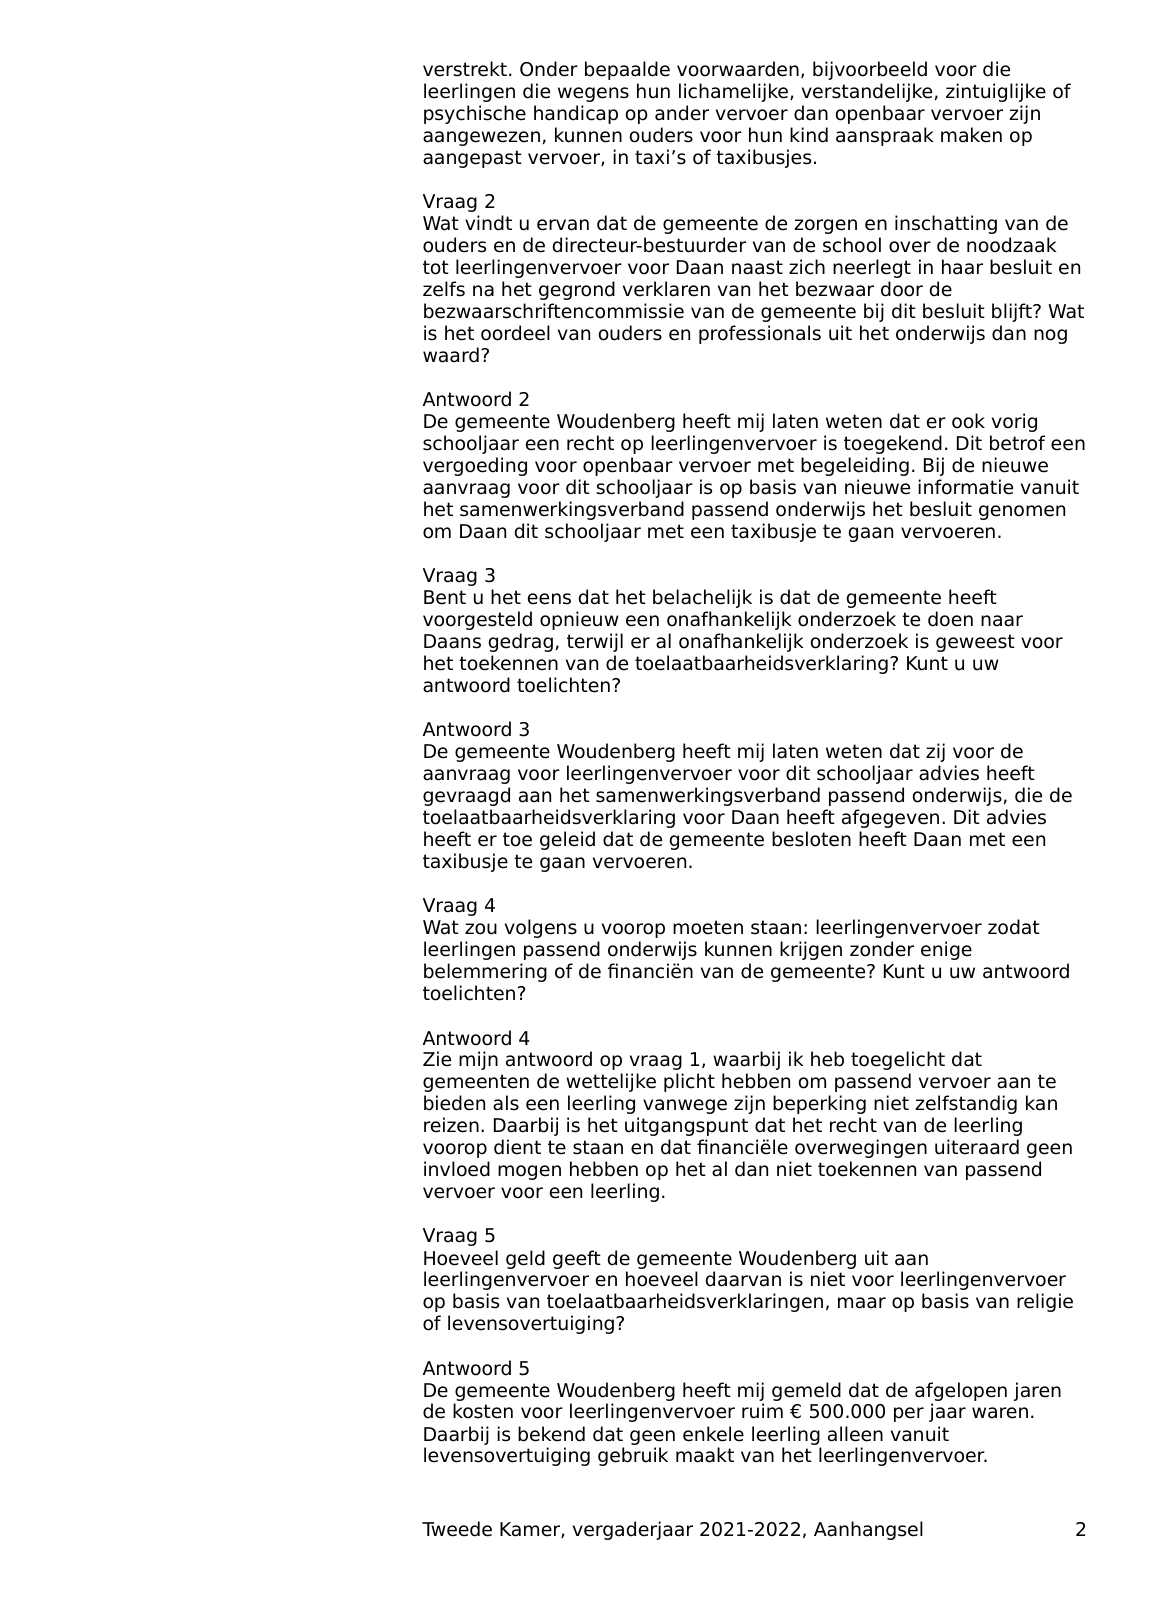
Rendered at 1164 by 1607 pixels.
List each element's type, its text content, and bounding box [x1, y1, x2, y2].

text Antwoord 2 [422, 389, 1087, 411]
text verstrekt. Onder bepaalde voorwaarden, bijvoorbeeld voor die leerlingen die wegens hun lichamelijke, verstandelijke, zintuiglijke of psychische handicap op ander vervoer dan openbaar vervoer zijn aangewezen, kunnen ouders voor hun kind aanspraak maken op aangepast vervoer, in taxi’s of taxibusjes. [422, 59, 1087, 169]
text Bent u het eens dat het belachelijk is dat de gemeente heeft voorgesteld opnieuw een onafhankelijk onderzoek te doen naar Daans gedrag, terwijl er al onafhankelijk onderzoek is geweest voor het toekennen van de toelaatbaarheidsverklaring? Kunt u uw antwoord toelichten? [422, 587, 1087, 697]
text Antwoord 5 [422, 1357, 1087, 1379]
text Vraag 5 [422, 1225, 1087, 1247]
text Vraag 3 [422, 565, 1087, 587]
text Antwoord 4 [422, 1027, 1087, 1049]
text Wat zou volgens u voorop moeten staan: leerlingenvervoer zodat leerlingen passend onderwijs kunnen krijgen zonder enige belemmering of de financiën van de gemeente? Kunt u uw antwoord toelichten? [422, 917, 1087, 1005]
text De gemeente Woudenberg heeft mij gemeld dat de afgelopen jaren de kosten voor leerlingenvervoer ruim € 500.000 per jaar waren. Daarbij is bekend dat geen enkele leerling alleen vanuit levensovertuiging gebruik maakt van het leerlingenvervoer. [422, 1379, 1087, 1467]
text Vraag 2 [422, 191, 1087, 213]
text Vraag 4 [422, 895, 1087, 917]
text De gemeente Woudenberg heeft mij laten weten dat er ook vorig schooljaar een recht op leerlingenvervoer is toegekend. Dit betrof een vergoeding voor openbaar vervoer met begeleiding. Bij de nieuwe aanvraag voor dit schooljaar is op basis van nieuwe informatie vanuit het samenwerkingsverband passend onderwijs het besluit genomen om Daan dit schooljaar met een taxibusje te gaan vervoeren. [422, 411, 1087, 543]
text Hoeveel geld geeft de gemeente Woudenberg uit aan leerlingenvervoer en hoeveel daarvan is niet voor leerlingenvervoer op basis van toelaatbaarheidsverklaringen, maar op basis van religie of levensovertuiging? [422, 1247, 1087, 1335]
text Zie mijn antwoord op vraag 1, waarbij ik heb toegelicht dat gemeenten de wettelijke plicht hebben om passend vervoer aan te bieden als een leerling vanwege zijn beperking niet zelfstandig kan reizen. Daarbij is het uitgangspunt dat het recht van de leerling voorop dient te staan en dat financiële overwegingen uiteraard geen invloed mogen hebben op het al dan niet toekennen van passend vervoer voor een leerling. [422, 1049, 1087, 1203]
text De gemeente Woudenberg heeft mij laten weten dat zij voor de aanvraag voor leerlingenvervoer voor dit schooljaar advies heeft gevraagd aan het samenwerkingsverband passend onderwijs, die de toelaatbaarheidsverklaring voor Daan heeft afgegeven. Dit advies heeft er toe geleid dat de gemeente besloten heeft Daan met een taxibusje te gaan vervoeren. [422, 741, 1087, 873]
text Antwoord 3 [422, 719, 1087, 741]
text Wat vindt u ervan dat de gemeente de zorgen en inschatting van de ouders en de directeur-bestuurder van de school over de noodzaak tot leerlingenvervoer voor Daan naast zich neerlegt in haar besluit en zelfs na het gegrond verklaren van het bezwaar door de bezwaarschriftencommissie van de gemeente bij dit besluit blijft? Wat is het oordeel van ouders en professionals uit het onderwijs dan nog waard? [422, 213, 1087, 367]
